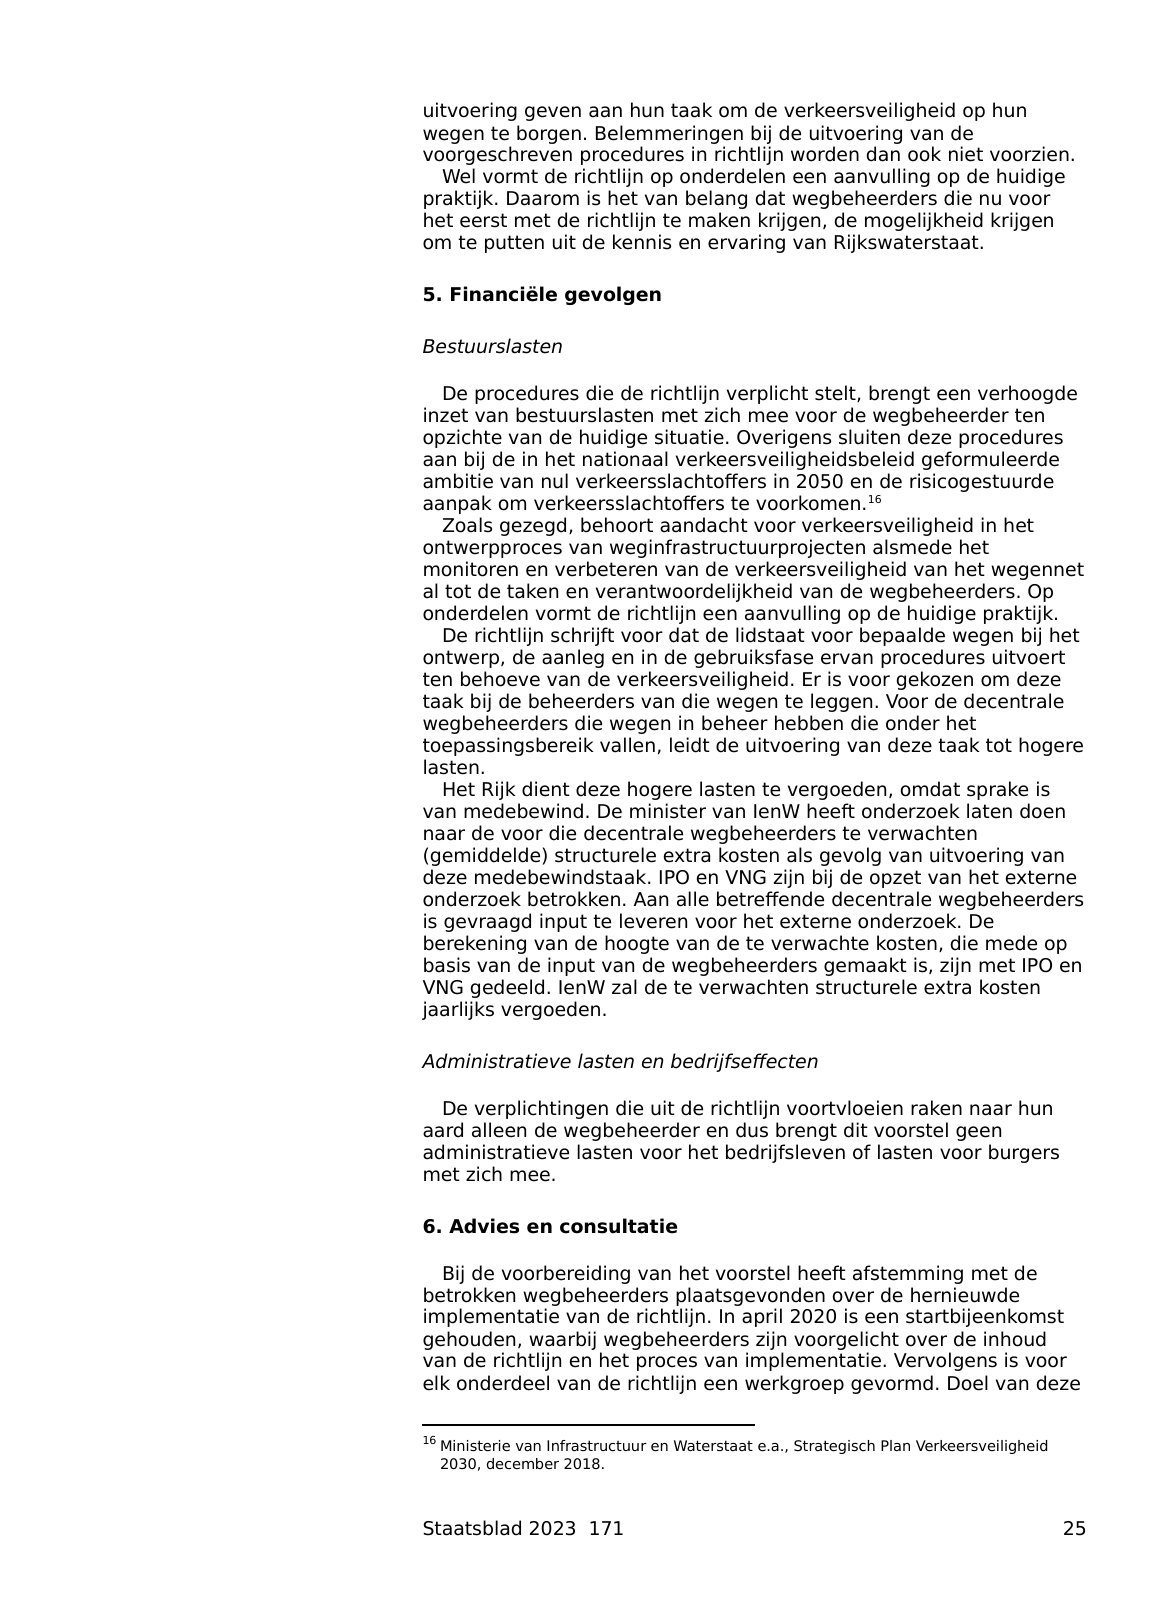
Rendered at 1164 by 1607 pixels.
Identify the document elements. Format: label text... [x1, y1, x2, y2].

text Het Rijk dient deze hogere lasten te vergoeden, omdat sprake is van medebewind. De minister van IenW heeft onderzoek laten doen naar de voor die decentrale wegbeheerders te verwachten (gemiddelde) structurele extra kosten als gevolg van uitvoering van deze medebewindstaak. IPO en VNG zijn bij de opzet van het externe onderzoek betrokken. Aan alle betreffende decentrale wegbeheerders is gevraagd input te leveren voor het externe onderzoek. De berekening van de hoogte van de te verwachte kosten, die mede op basis van de input van de wegbeheerders gemaakt is, zijn met IPO en VNG gedeeld. IenW zal de te verwachten structurele extra kosten jaarlijks vergoeden. [422, 779, 1087, 1021]
subtitle 5. Financiële gevolgen [422, 284, 1087, 306]
text De verplichtingen die uit de richtlijn voortvloeien raken naar hun aard alleen de wegbeheerder en dus brengt dit voorstel geen administratieve lasten voor het bedrijfsleven of lasten voor burgers met zich mee. [422, 1098, 1087, 1186]
text Bij de voorbereiding van het voorstel heeft afstemming met de betrokken wegbeheerders plaatsgevonden over de hernieuwde implementatie van de richtlijn. In april 2020 is een startbijeenkomst gehouden, waarbij wegbeheerders zijn voorgelicht over de inhoud van de richtlijn en het proces van implementatie. Vervolgens is voor elk onderdeel van de richtlijn een werkgroep gevormd. Doel van deze [422, 1262, 1087, 1394]
text Ministerie van Infrastructuur en Waterstaat e.a., Strategisch Plan Verkeersveiligheid 2030, december 2018. [422, 1434, 1087, 1473]
text Zoals gezegd, behoort aandacht voor verkeersveiligheid in het ontwerpproces van weginfrastructuurprojecten alsmede het monitoren en verbeteren van de verkeersveiligheid van het wegennet al tot de taken en verantwoordelijkheid van de wegbeheerders. Op onderdelen vormt de richtlijn een aanvulling op de huidige praktijk. [422, 515, 1087, 625]
subtitle Bestuurslasten [422, 336, 1087, 358]
text De procedures die de richtlijn verplicht stelt, brengt een verhoogde inzet van bestuurslasten met zich mee voor de wegbeheerder ten opzichte van de huidige situatie. Overigens sluiten deze procedures aan bij de in het nationaal verkeersveiligheidsbeleid geformuleerde ambitie van nul verkeersslachtoffers in 2050 en de risicogestuurde aanpak om verkeersslachtoffers te voorkomen. [422, 383, 1087, 515]
subtitle Administratieve lasten en bedrijfseffecten [422, 1051, 1087, 1073]
text De richtlijn schrijft voor dat de lidstaat voor bepaalde wegen bij het ontwerp, de aanleg en in de gebruiksfase ervan procedures uitvoert ten behoeve van de verkeersveiligheid. Er is voor gekozen om deze taak bij de beheerders van die wegen te leggen. Voor de decentrale wegbeheerders die wegen in beheer hebben die onder het toepassingsbereik vallen, leidt de uitvoering van deze taak tot hogere lasten. [422, 625, 1087, 779]
subtitle 6. Advies en consultatie [422, 1216, 1087, 1237]
text Wel vormt de richtlijn op onderdelen een aanvulling op de huidige praktijk. Daarom is het van belang dat wegbeheerders die nu voor het eerst met de richtlijn te maken krijgen, de mogelijkheid krijgen om te putten uit de kennis en ervaring van Rijkswaterstaat. [422, 166, 1087, 254]
text uitvoering geven aan hun taak om de verkeersveiligheid op hun wegen te borgen. Belemmeringen bij de uitvoering van de voorgeschreven procedures in richtlijn worden dan ook niet voorzien. [422, 100, 1087, 166]
